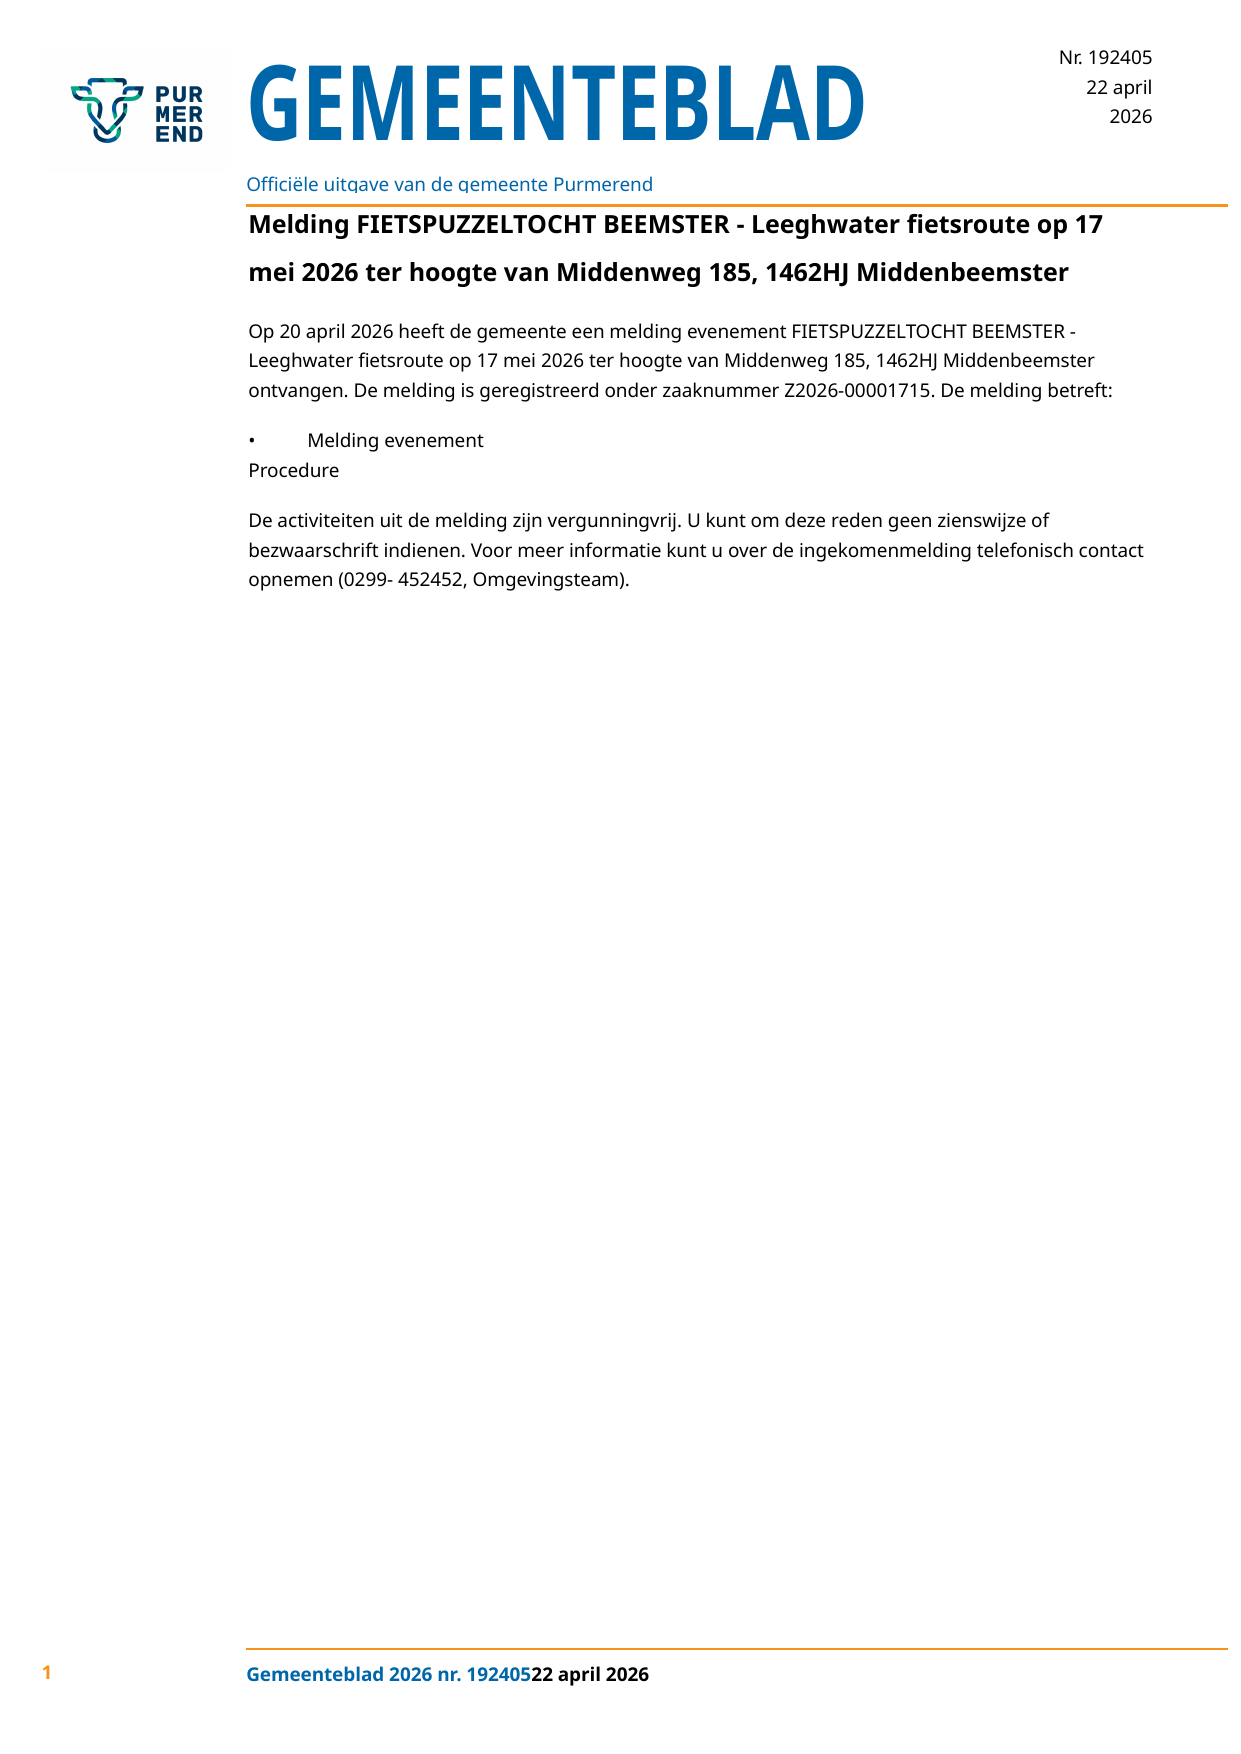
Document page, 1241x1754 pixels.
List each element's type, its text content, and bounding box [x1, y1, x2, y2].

picture [41, 47, 231, 172]
text Op 20 april 2026 heeft de gemeente een melding evenement FIETSPUZZELTOCHT BEEMSTER - Leeghwater fietsroute op 17 mei 2026 ter hoogte van Middenweg 185, 1462HJ Middenbeemster ontvangen. De melding is geregistreerd onder zaaknummer Z2026-00001715. De melding betreft: [248, 318, 1152, 403]
list Melding evenement [248, 427, 1152, 453]
text Melding FIETSPUZZELTOCHT BEEMSTER - Leeghwater fietsroute op 17 mei 2026 ter hoogte van Middenweg 185, 1462HJ Middenbeemster [248, 207, 1152, 288]
text De activiteiten uit de melding zijn vergunningvrij. U kunt om deze reden geen zienswijze of bezwaarschrift indienen. Voor meer informatie kunt u over de ingekomenmelding telefonisch contact opnemen (0299- 452452, Omgevingsteam). [248, 507, 1152, 592]
text Procedure [248, 457, 1152, 483]
